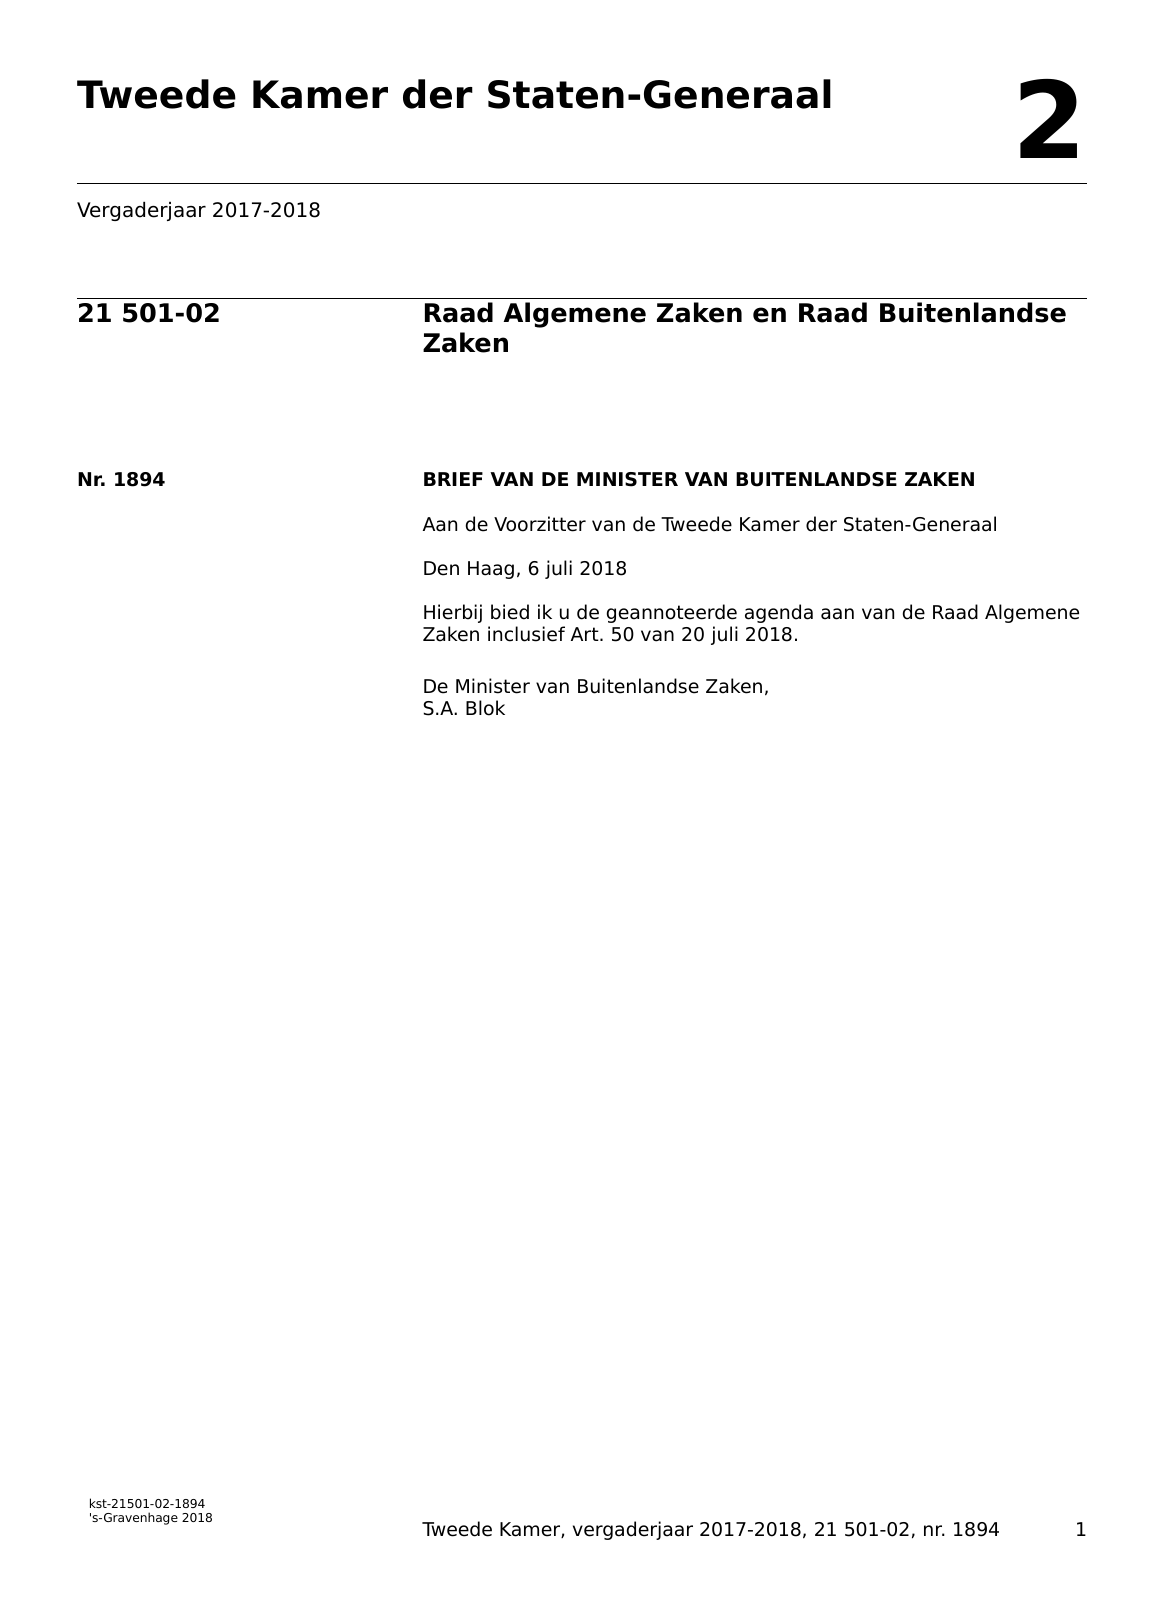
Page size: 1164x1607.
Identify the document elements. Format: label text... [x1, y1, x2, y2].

subtitle 21 501-02 Raad Algemene Zaken en Raad Buitenlandse Zaken [77, 299, 1087, 358]
subtitle Nr. 1894 BRIEF VAN DE MINISTER VAN BUITENLANDSE ZAKEN [77, 469, 1087, 491]
table_header Tweede Kamer der Staten-Generaal [77, 59, 886, 183]
text 's-Gravenhage 2018 [88, 1511, 323, 1525]
text kst-21501-02-1894 [88, 1497, 323, 1511]
text Hierbij bied ik u de geannoteerde agenda aan van de Raad Algemene Zaken inclusief Art. 50 van 20 juli 2018. [422, 602, 1087, 646]
text De Minister van Buitenlandse Zaken, S.A. Blok [422, 676, 1087, 720]
text Aan de Voorzitter van de Tweede Kamer der Staten-Generaal [422, 513, 1087, 536]
table_cell Vergaderjaar 2017-2018 [77, 184, 1087, 298]
text Den Haag, 6 juli 2018 [422, 558, 1087, 580]
table_header 2 [886, 59, 1087, 183]
